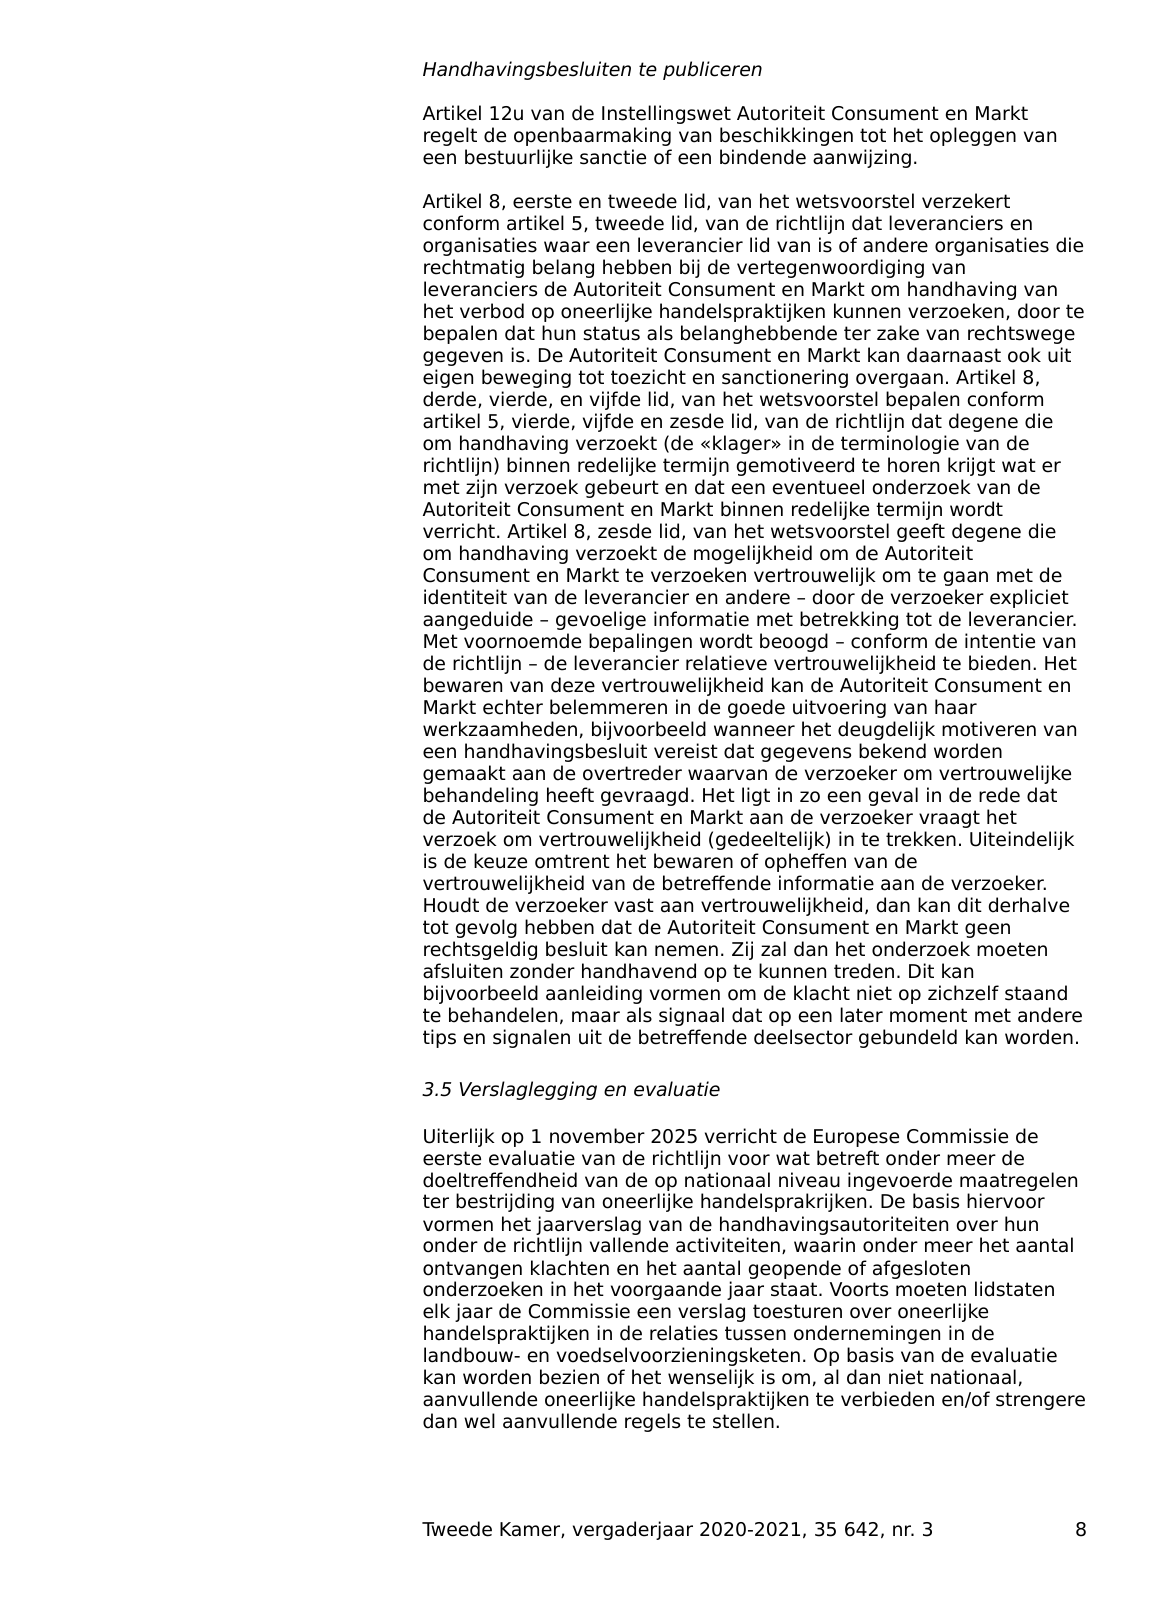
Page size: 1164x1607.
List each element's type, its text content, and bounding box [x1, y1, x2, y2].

text Artikel 8, eerste en tweede lid, van het wetsvoorstel verzekert conform artikel 5, tweede lid, van de richtlijn dat leveranciers en organisaties waar een leverancier lid van is of andere organisaties die rechtmatig belang hebben bij de vertegenwoordiging van leveranciers de Autoriteit Consument en Markt om handhaving van het verbod op oneerlijke handelspraktijken kunnen verzoeken, door te bepalen dat hun status als belanghebbende ter zake van rechtswege gegeven is. De Autoriteit Consument en Markt kan daarnaast ook uit eigen beweging tot toezicht en sanctionering overgaan. Artikel 8, derde, vierde, en vijfde lid, van het wetsvoorstel bepalen conform artikel 5, vierde, vijfde en zesde lid, van de richtlijn dat degene die om handhaving verzoekt (de «klager» in de terminologie van de richtlijn) binnen redelijke termijn gemotiveerd te horen krijgt wat er met zijn verzoek gebeurt en dat een eventueel onderzoek van de Autoriteit Consument en Markt binnen redelijke termijn wordt verricht. Artikel 8, zesde lid, van het wetsvoorstel geeft degene die om handhaving verzoekt de mogelijkheid om de Autoriteit Consument en Markt te verzoeken vertrouwelijk om te gaan met de identiteit van de leverancier en andere – door de verzoeker expliciet aangeduide – gevoelige informatie met betrekking tot de leverancier. Met voornoemde bepalingen wordt beoogd – conform de intentie van de richtlijn – de leverancier relatieve vertrouwelijkheid te bieden. Het bewaren van deze vertrouwelijkheid kan de Autoriteit Consument en Markt echter belemmeren in de goede uitvoering van haar werkzaamheden, bijvoorbeeld wanneer het deugdelijk motiveren van een handhavingsbesluit vereist dat gegevens bekend worden gemaakt aan de overtreder waarvan de verzoeker om vertrouwelijke behandeling heeft gevraagd. Het ligt in zo een geval in de rede dat de Autoriteit Consument en Markt aan de verzoeker vraagt het verzoek om vertrouwelijkheid (gedeeltelijk) in te trekken. Uiteindelijk is de keuze omtrent het bewaren of opheffen van de vertrouwelijkheid van de betreffende informatie aan de verzoeker. Houdt de verzoeker vast aan vertrouwelijkheid, dan kan dit derhalve tot gevolg hebben dat de Autoriteit Consument en Markt geen rechtsgeldig besluit kan nemen. Zij zal dan het onderzoek moeten afsluiten zonder handhavend op te kunnen treden. Dit kan bijvoorbeeld aanleiding vormen om de klacht niet op zichzelf staand te behandelen, maar als signaal dat op een later moment met andere tips en signalen uit de betreffende deelsector gebundeld kan worden. [422, 191, 1087, 1048]
text Uiterlijk op 1 november 2025 verricht de Europese Commissie de eerste evaluatie van de richtlijn voor wat betreft onder meer de doeltreffendheid van de op nationaal niveau ingevoerde maatregelen ter bestrijding van oneerlijke handelsprakrijken. De basis hiervoor vormen het jaarverslag van de handhavingsautoriteiten over hun onder de richtlijn vallende activiteiten, waarin onder meer het aantal ontvangen klachten en het aantal geopende of afgesloten onderzoeken in het voorgaande jaar staat. Voorts moeten lidstaten elk jaar de Commissie een verslag toesturen over oneerlijke handelspraktijken in de relaties tussen ondernemingen in de landbouw- en voedselvoorzieningsketen. Op basis van de evaluatie kan worden bezien of het wenselijk is om, al dan niet nationaal, aanvullende oneerlijke handelspraktijken te verbieden en/of strengere dan wel aanvullende regels te stellen. [422, 1126, 1087, 1433]
text Artikel 12u van de Instellingswet Autoriteit Consument en Markt regelt de openbaarmaking van beschikkingen tot het opleggen van een bestuurlijke sanctie of een bindende aanwijzing. [422, 103, 1087, 169]
subtitle Handhavingsbesluiten te publiceren [422, 59, 1087, 81]
subtitle 3.5 Verslaglegging en evaluatie [422, 1078, 1087, 1101]
